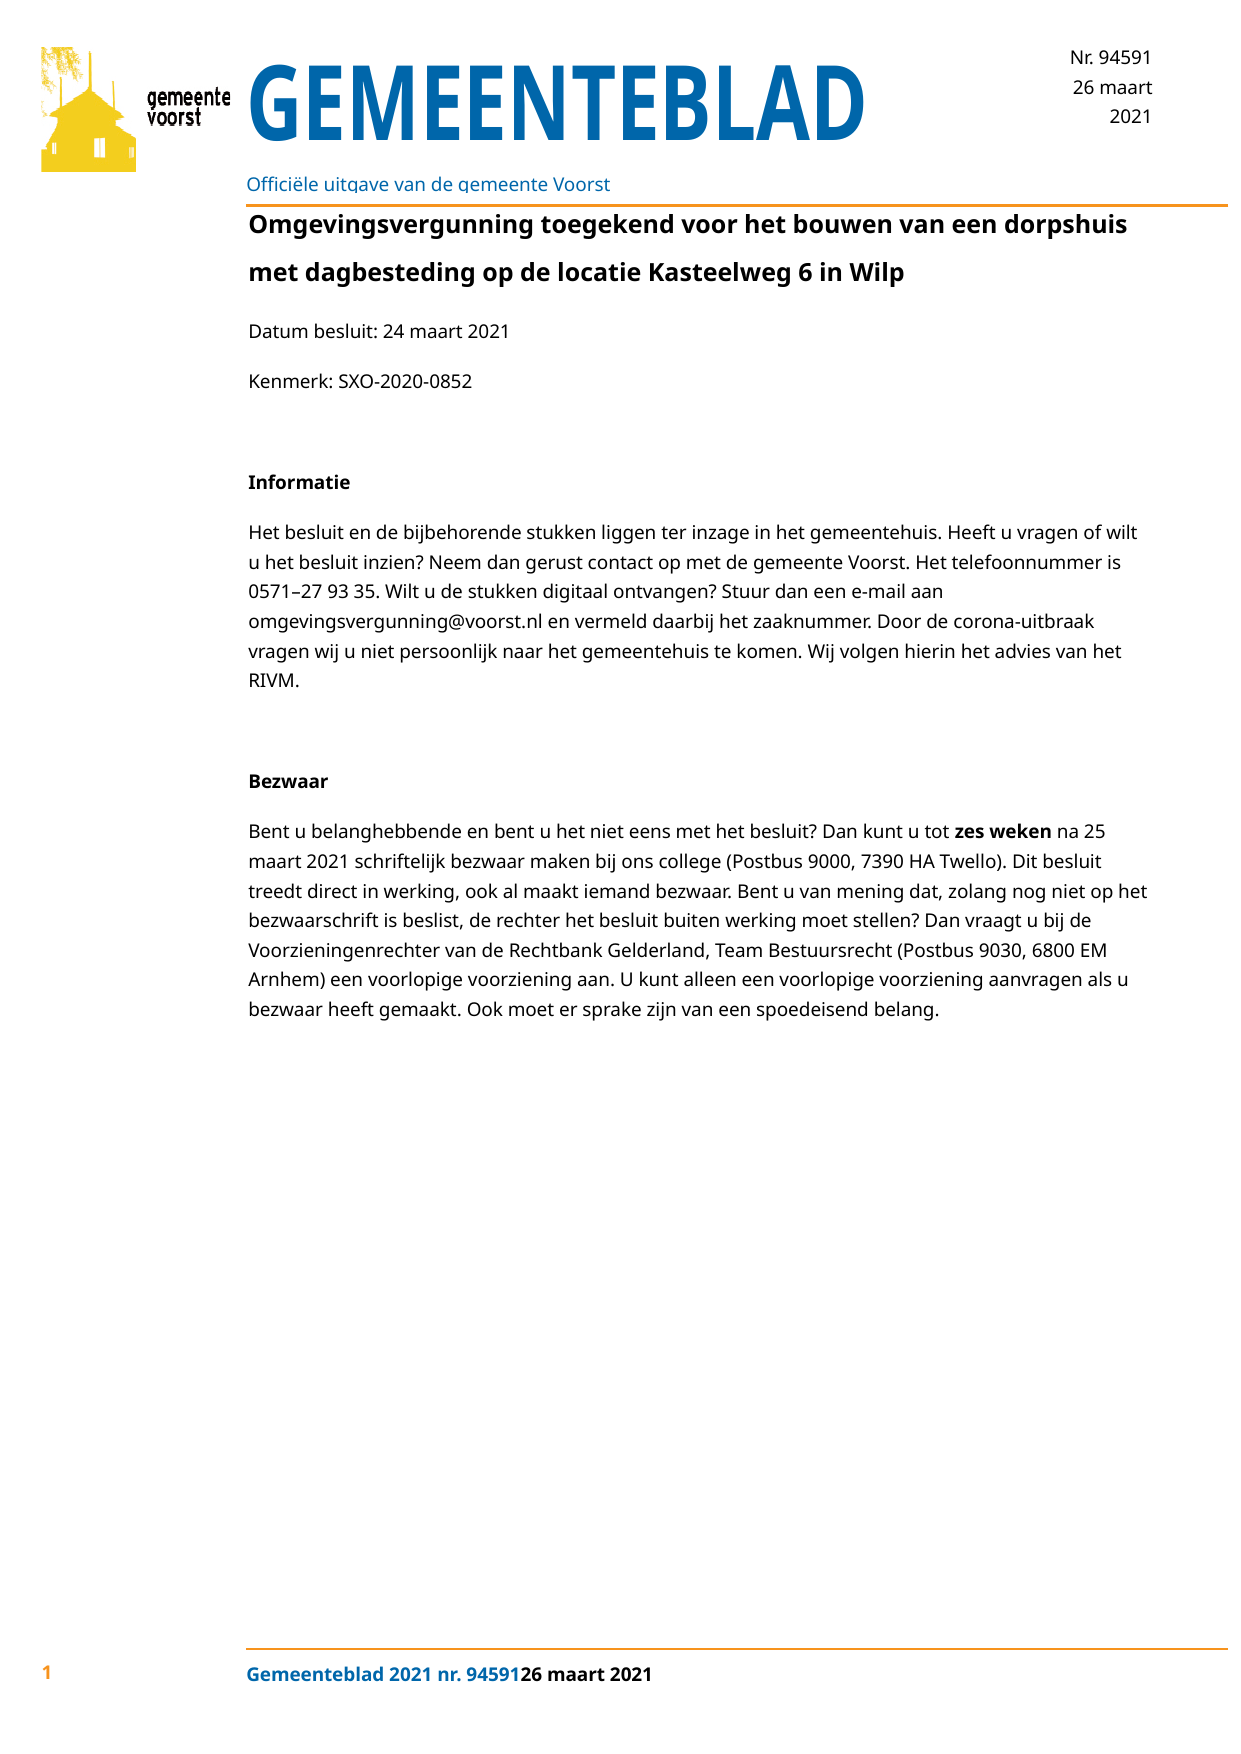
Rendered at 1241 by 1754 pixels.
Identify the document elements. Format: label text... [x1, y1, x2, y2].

text Bezwaar [248, 768, 1152, 794]
text Datum besluit: 24 maart 2021 [248, 318, 1152, 344]
text Bent u belanghebbende en bent u het niet eens met het besluit? Dan kunt u tot zes weken na 25 maart 2021 schriftelijk bezwaar maken bij ons college (Postbus 9000, 7390 HA Twello). Dit besluit treedt direct in werking, ook al maakt iemand bezwaar. Bent u van mening dat, zolang nog niet op het bezwaarschrift is beslist, de rechter het besluit buiten werking moet stellen? Dan vraagt u bij de Voorzieningenrechter van de Rechtbank Gelderland, Team Bestuursrecht (Postbus 9030, 6800 EM Arnhem) een voorlopige voorziening aan. U kunt alleen een voorlopige voorziening aanvragen als u bezwaar heeft gemaakt. Ook moet er sprake zijn van een spoedeisend belang. [248, 819, 1152, 1022]
text Het besluit en de bijbehorende stukken liggen ter inzage in het gemeentehuis. Heeft u vragen of wilt u het besluit inzien? Neem dan gerust contact op met de gemeente Voorst. Het telefoonnummer is 0571–27 93 35. Wilt u de stukken digitaal ontvangen? Stuur dan een e-mail aan omgevingsvergunning@voorst.nl en vermeld daarbij het zaaknummer. Door de corona-uitbraak vragen wij u niet persoonlijk naar het gemeentehuis te komen. Wij volgen hierin het advies van het RIVM. [248, 519, 1152, 693]
text Kenmerk: SXO-2020-0852 [248, 368, 1152, 394]
text Omgevingsvergunning toegekend voor het bouwen van een dorpshuis met dagbesteding op de locatie Kasteelweg 6 in Wilp [248, 207, 1152, 288]
text Informatie [248, 469, 1152, 495]
picture [41, 47, 231, 172]
